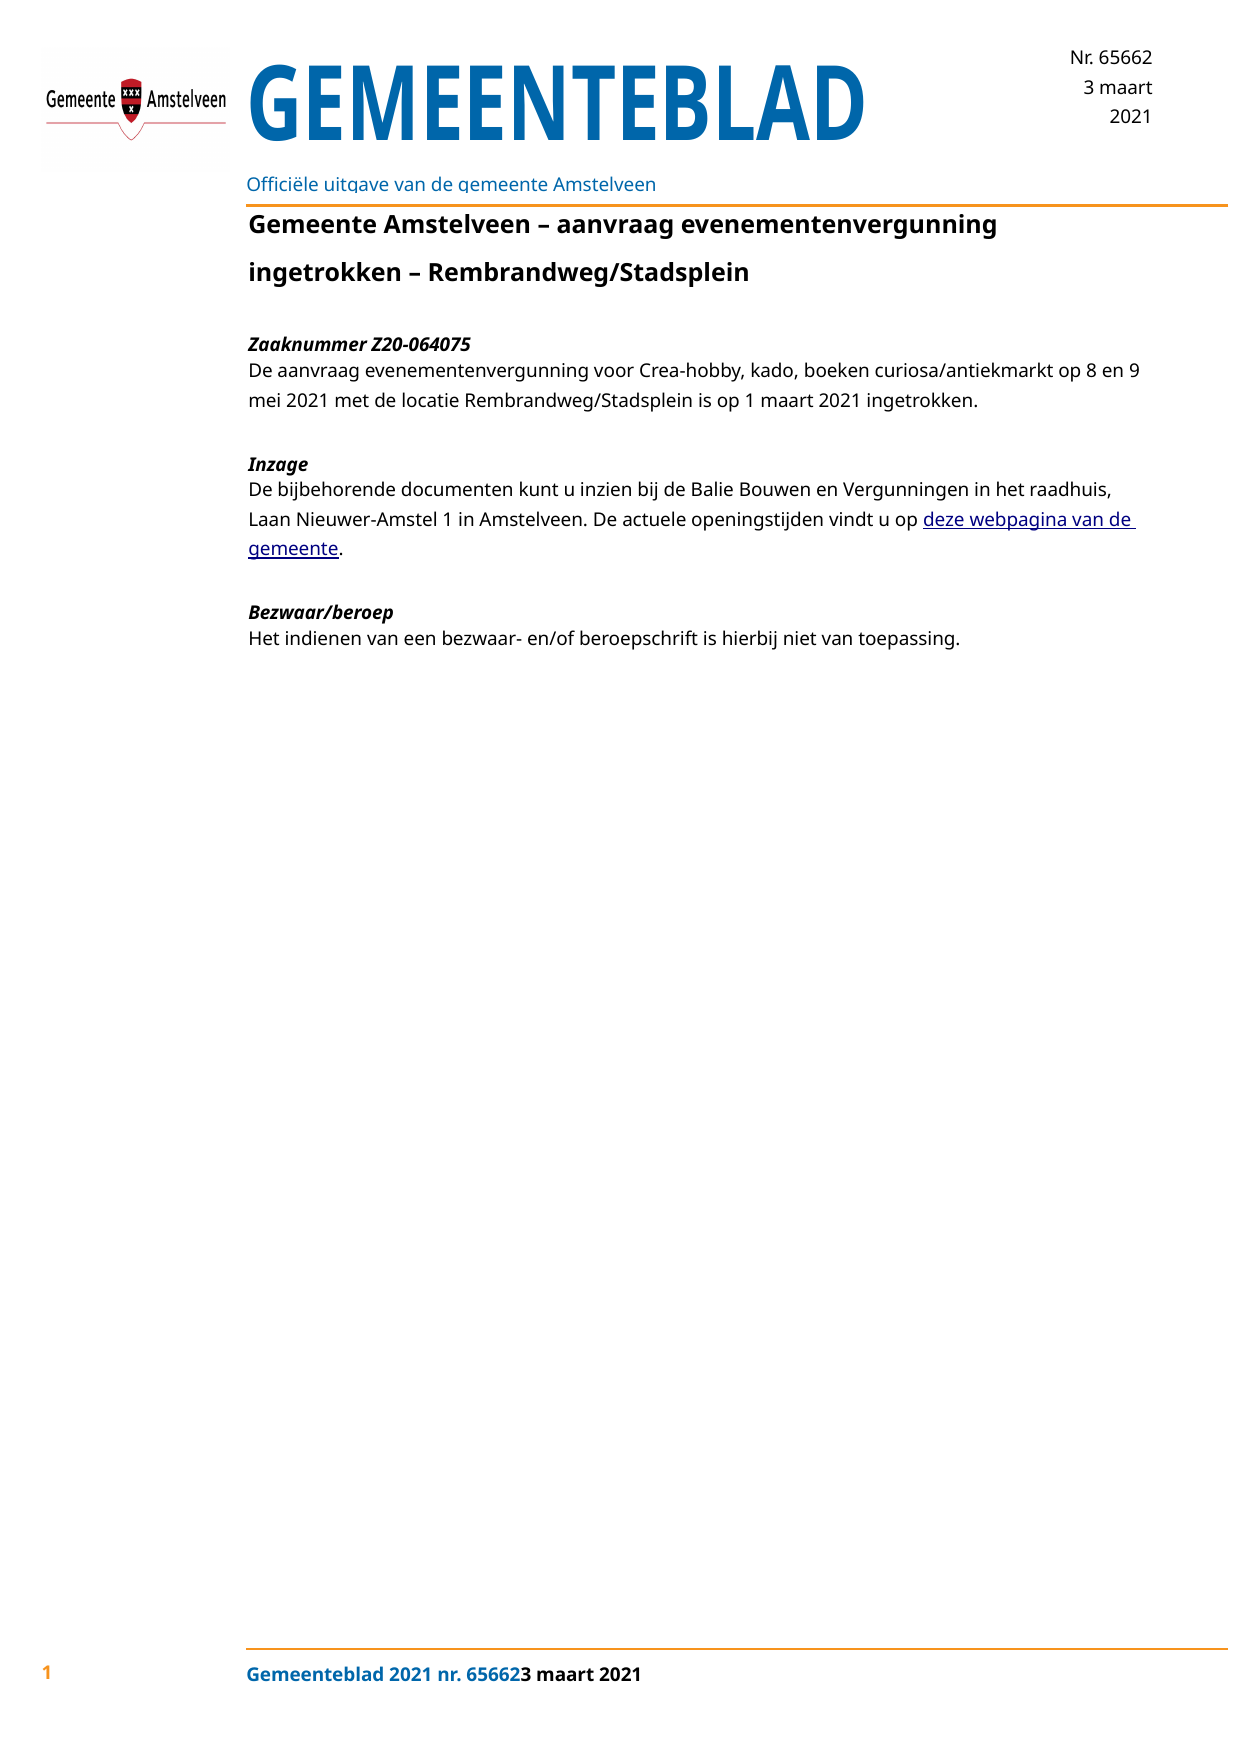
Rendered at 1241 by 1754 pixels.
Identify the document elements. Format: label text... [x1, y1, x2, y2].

text Het indienen van een bezwaar- en/of beroepschrift is hierbij niet van toepassing. [248, 625, 1152, 651]
text Gemeente Amstelveen – aanvraag evenementenvergunning ingetrokken – Rembrandweg/Stadsplein [248, 207, 1152, 288]
text Zaaknummer Z20-064075 [248, 331, 1152, 357]
text Bezwaar/beroep [248, 599, 1152, 625]
text Inzage [248, 451, 1152, 476]
text De bijbehorende documenten kunt u inzien bij de Balie Bouwen en Vergunningen in het raadhuis, Laan Nieuwer-Amstel 1 in Amstelveen. De actuele openingstijden vindt u op deze webpagina van de gemeente. [248, 476, 1152, 561]
picture [41, 47, 231, 172]
text De aanvraag evenementenvergunning voor Crea-hobby, kado, boeken curiosa/antiekmarkt op 8 en 9 mei 2021 met de locatie Rembrandweg/Stadsplein is op 1 maart 2021 ingetrokken. [248, 357, 1152, 412]
